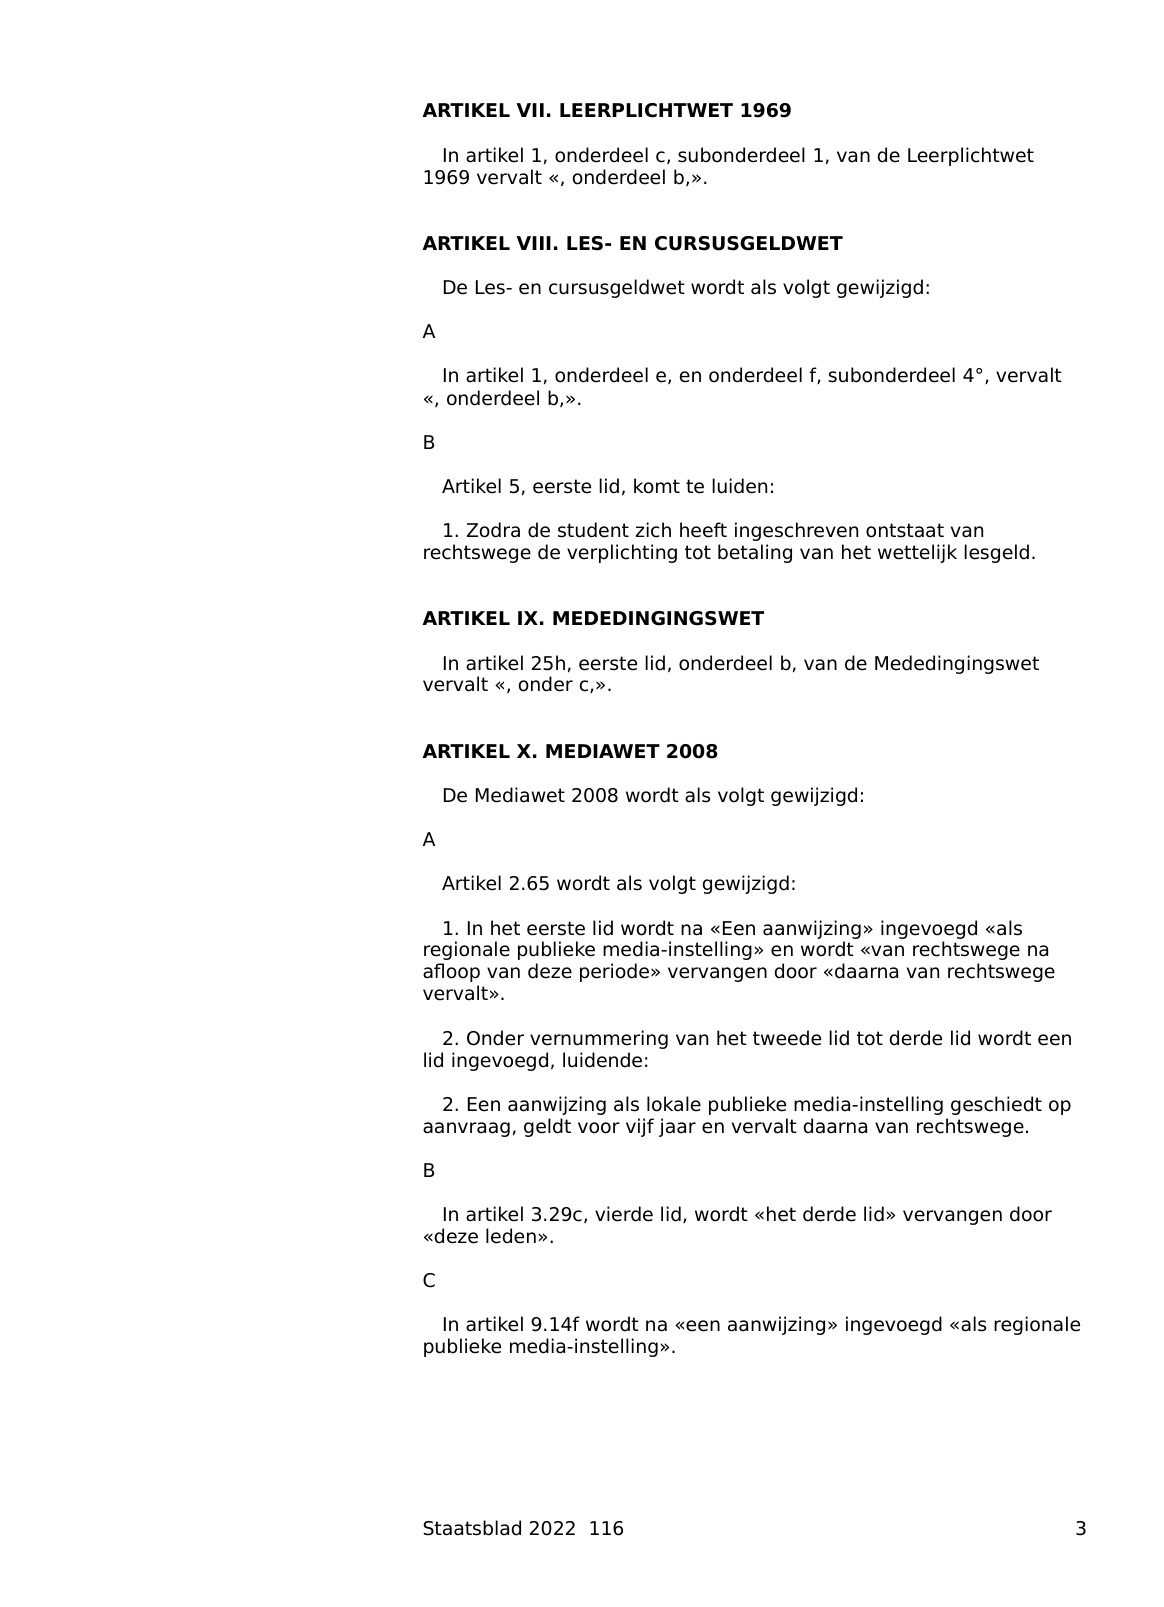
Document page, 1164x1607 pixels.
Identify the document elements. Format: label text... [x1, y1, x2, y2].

text In artikel 25h, eerste lid, onderdeel b, van de Mededingingswet vervalt «, onder c,». [422, 652, 1087, 696]
text B [422, 432, 1087, 453]
text In artikel 1, onderdeel e, en onderdeel f, subonderdeel 4°, vervalt «, onderdeel b,». [422, 365, 1087, 409]
subtitle ARTIKEL VII. LEERPLICHTWET 1969 [422, 100, 1087, 122]
text In artikel 1, onderdeel c, subonderdeel 1, van de Leerplichtwet 1969 vervalt «, onderdeel b,». [422, 144, 1087, 188]
text 1. In het eerste lid wordt na «Een aanwijzing» ingevoegd «als regionale publieke media-instelling» en wordt «van rechtswege na afloop van deze periode» vervangen door «daarna van rechtswege vervalt». [422, 917, 1087, 1005]
text A [422, 321, 1087, 343]
text 2. Een aanwijzing als lokale publieke media-instelling geschiedt op aanvraag, geldt voor vijf jaar en vervalt daarna van rechtswege. [422, 1094, 1087, 1138]
text 2. Onder vernummering van het tweede lid tot derde lid wordt een lid ingevoegd, luidende: [422, 1027, 1087, 1071]
text 1. Zodra de student zich heeft ingeschreven ontstaat van rechtswege de verplichting tot betaling van het wettelijk lesgeld. [422, 520, 1087, 564]
text C [422, 1270, 1087, 1292]
text Artikel 2.65 wordt als volgt gewijzigd: [422, 873, 1087, 895]
text B [422, 1160, 1087, 1182]
text In artikel 3.29c, vierde lid, wordt «het derde lid» vervangen door «deze leden». [422, 1204, 1087, 1248]
text De Mediawet 2008 wordt als volgt gewijzigd: [422, 785, 1087, 807]
text A [422, 829, 1087, 851]
text In artikel 9.14f wordt na «een aanwijzing» ingevoegd «als regionale publieke media-instelling». [422, 1314, 1087, 1358]
subtitle ARTIKEL IX. MEDEDINGINGSWET [422, 608, 1087, 630]
text Artikel 5, eerste lid, komt te luiden: [422, 476, 1087, 498]
text De Les- en cursusgeldwet wordt als volgt gewijzigd: [422, 277, 1087, 299]
subtitle ARTIKEL X. MEDIAWET 2008 [422, 741, 1087, 763]
subtitle ARTIKEL VIII. LES- EN CURSUSGELDWET [422, 233, 1087, 255]
